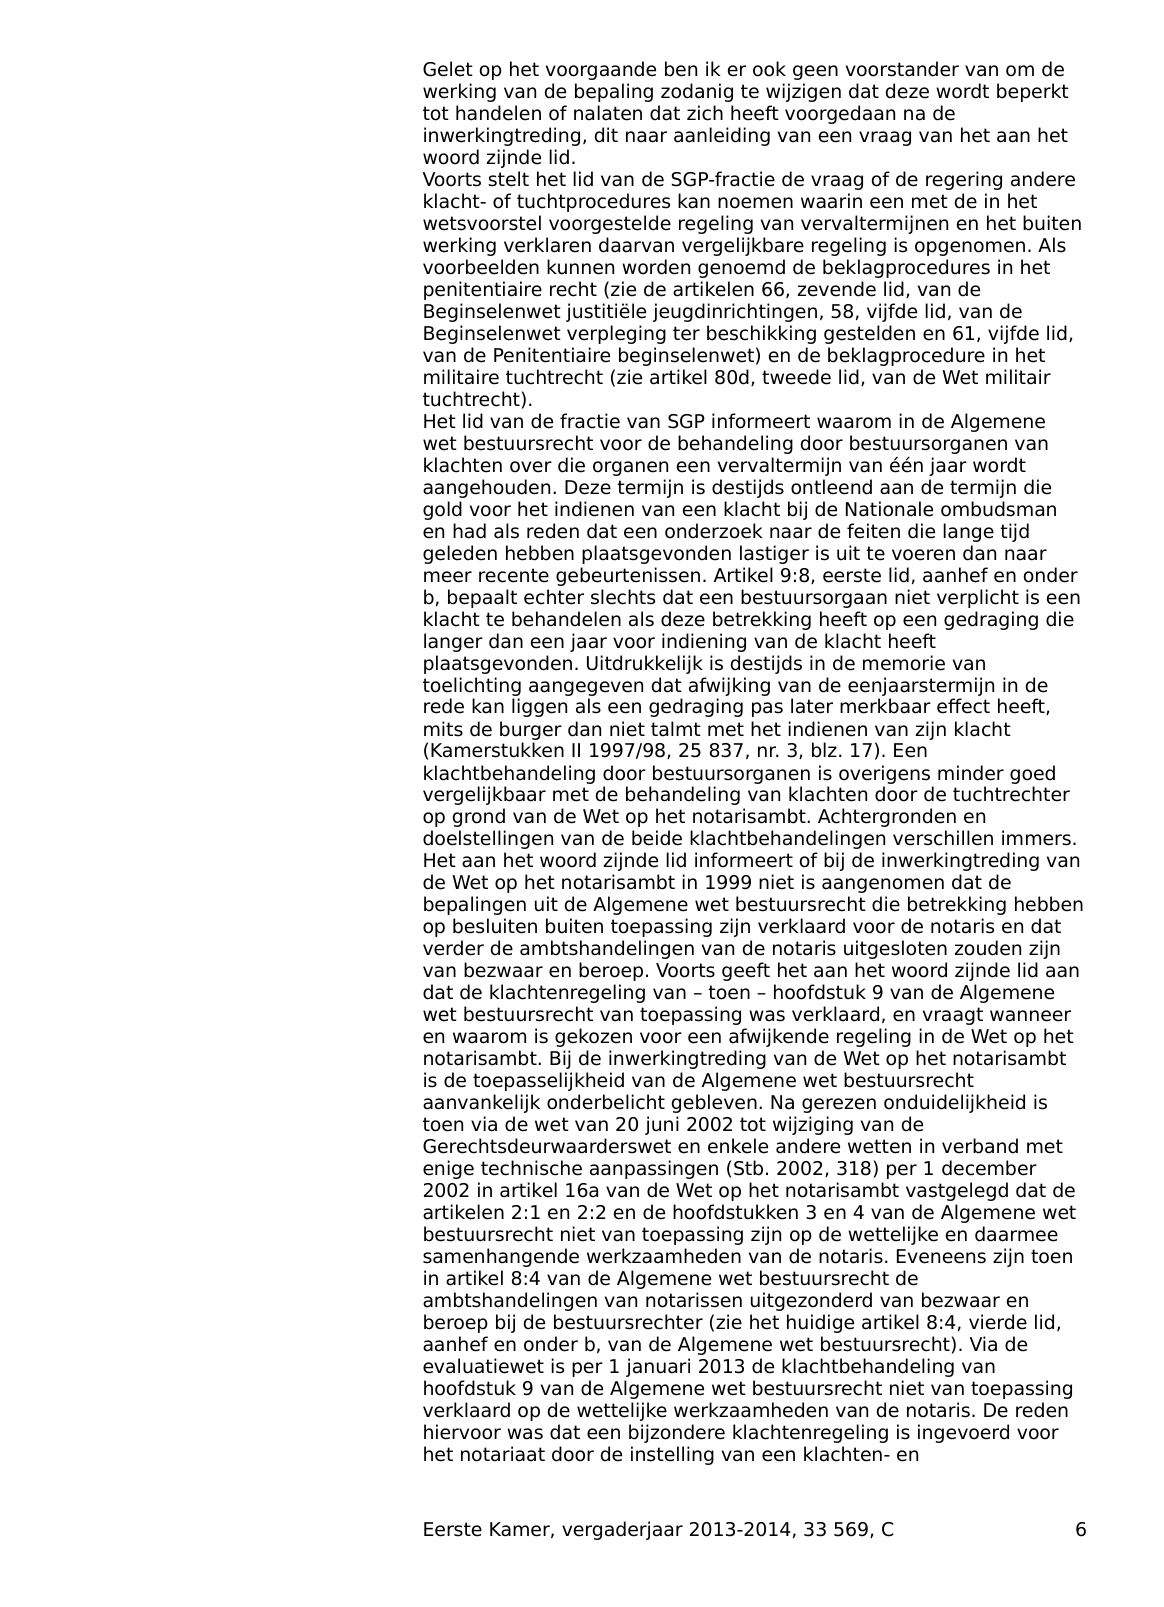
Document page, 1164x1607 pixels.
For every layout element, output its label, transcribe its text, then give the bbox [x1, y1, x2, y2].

text Het aan het woord zijnde lid informeert of bij de inwerkingtreding van de Wet op het notarisambt in 1999 niet is aangenomen dat de bepalingen uit de Algemene wet bestuursrecht die betrekking hebben op besluiten buiten toepassing zijn verklaard voor de notaris en dat verder de ambtshandelingen van de notaris uitgesloten zouden zijn van bezwaar en beroep. Voorts geeft het aan het woord zijnde lid aan dat de klachtenregeling van – toen – hoofdstuk 9 van de Algemene wet bestuursrecht van toepassing was verklaard, en vraagt wanneer en waarom is gekozen voor een afwijkende regeling in de Wet op het notarisambt. Bij de inwerkingtreding van de Wet op het notarisambt is de toepasselijkheid van de Algemene wet bestuursrecht aanvankelijk onderbelicht gebleven. Na gerezen onduidelijkheid is toen via de wet van 20 juni 2002 tot wijziging van de Gerechtsdeurwaarderswet en enkele andere wetten in verband met enige technische aanpassingen (Stb. 2002, 318) per 1 december 2002 in artikel 16a van de Wet op het notarisambt vastgelegd dat de artikelen 2:1 en 2:2 en de hoofdstukken 3 en 4 van de Algemene wet bestuursrecht niet van toepassing zijn op de wettelijke en daarmee samenhangende werkzaamheden van de notaris. Eveneens zijn toen in artikel 8:4 van de Algemene wet bestuursrecht de ambtshandelingen van notarissen uitgezonderd van bezwaar en beroep bij de bestuursrechter (zie het huidige artikel 8:4, vierde lid, aanhef en onder b, van de Algemene wet bestuursrecht). Via de evaluatiewet is per 1 januari 2013 de klachtbehandeling van hoofdstuk 9 van de Algemene wet bestuursrecht niet van toepassing verklaard op de wettelijke werkzaamheden van de notaris. De reden hiervoor was dat een bijzondere klachtenregeling is ingevoerd voor het notariaat door de instelling van een klachten- en [422, 850, 1087, 1466]
text Voorts stelt het lid van de SGP-fractie de vraag of de regering andere klacht- of tuchtprocedures kan noemen waarin een met de in het wetsvoorstel voorgestelde regeling van vervaltermijnen en het buiten werking verklaren daarvan vergelijkbare regeling is opgenomen. Als voorbeelden kunnen worden genoemd de beklagprocedures in het penitentiaire recht (zie de artikelen 66, zevende lid, van de Beginselenwet justitiële jeugdinrichtingen, 58, vijfde lid, van de Beginselenwet verpleging ter beschikking gestelden en 61, vijfde lid, van de Penitentiaire beginselenwet) en de beklagprocedure in het militaire tuchtrecht (zie artikel 80d, tweede lid, van de Wet militair tuchtrecht). [422, 169, 1087, 411]
text Gelet op het voorgaande ben ik er ook geen voorstander van om de werking van de bepaling zodanig te wijzigen dat deze wordt beperkt tot handelen of nalaten dat zich heeft voorgedaan na de inwerkingtreding, dit naar aanleiding van een vraag van het aan het woord zijnde lid. [422, 59, 1087, 169]
text Het lid van de fractie van SGP informeert waarom in de Algemene wet bestuursrecht voor de behandeling door bestuursorganen van klachten over die organen een vervaltermijn van één jaar wordt aangehouden. Deze termijn is destijds ontleend aan de termijn die gold voor het indienen van een klacht bij de Nationale ombudsman en had als reden dat een onderzoek naar de feiten die lange tijd geleden hebben plaatsgevonden lastiger is uit te voeren dan naar meer recente gebeurtenissen. Artikel 9:8, eerste lid, aanhef en onder b, bepaalt echter slechts dat een bestuursorgaan niet verplicht is een klacht te behandelen als deze betrekking heeft op een gedraging die langer dan een jaar voor indiening van de klacht heeft plaatsgevonden. Uitdrukkelijk is destijds in de memorie van toelichting aangegeven dat afwijking van de eenjaarstermijn in de rede kan liggen als een gedraging pas later merkbaar effect heeft, mits de burger dan niet talmt met het indienen van zijn klacht (Kamerstukken II 1997/98, 25 837, nr. 3, blz. 17). Een klachtbehandeling door bestuursorganen is overigens minder goed vergelijkbaar met de behandeling van klachten door de tuchtrechter op grond van de Wet op het notarisambt. Achtergronden en doelstellingen van de beide klachtbehandelingen verschillen immers. [422, 411, 1087, 850]
